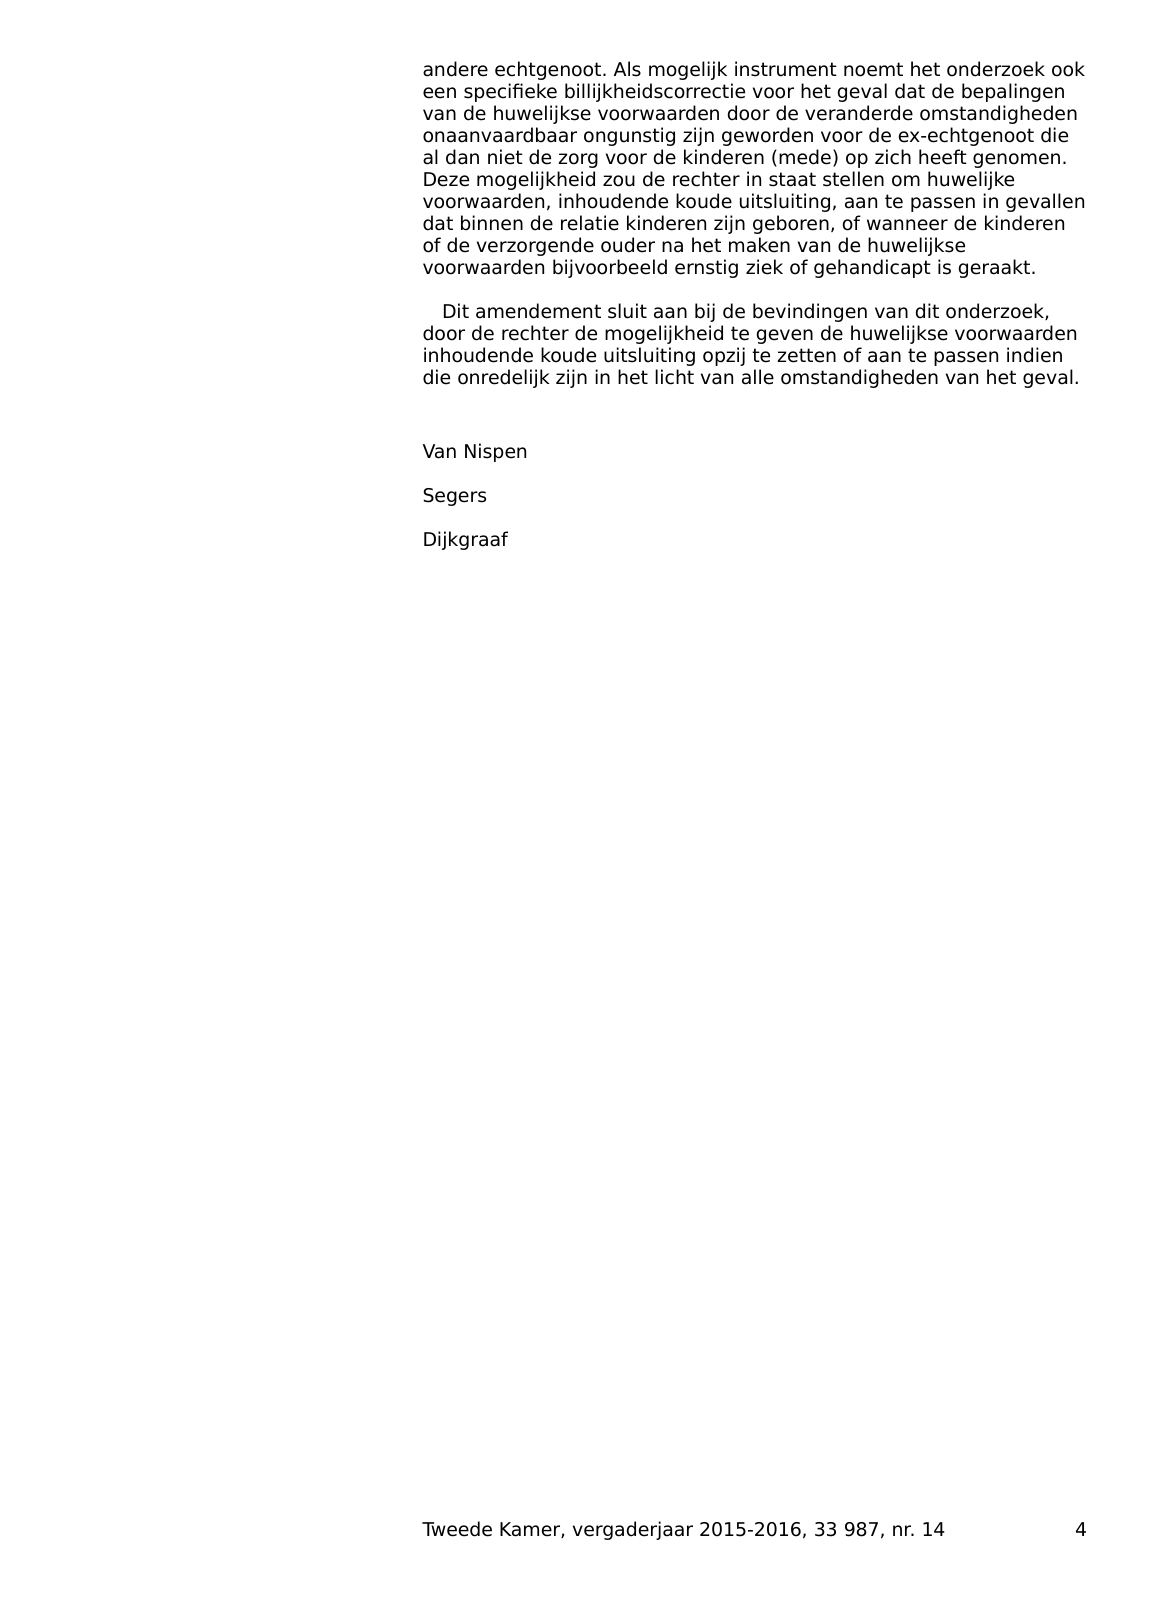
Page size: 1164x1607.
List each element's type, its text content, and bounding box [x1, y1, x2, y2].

text Dit amendement sluit aan bij de bevindingen van dit onderzoek, door de rechter de mogelijkheid te geven de huwelijkse voorwaarden inhoudende koude uitsluiting opzij te zetten of aan te passen indien die onredelijk zijn in het licht van alle omstandigheden van het geval. [422, 301, 1087, 389]
text Van Nispen Segers Dijkgraaf [422, 419, 1087, 551]
text andere echtgenoot. Als mogelijk instrument noemt het onderzoek ook een specifieke billijkheidscorrectie voor het geval dat de bepalingen van de huwelijkse voorwaarden door de veranderde omstandigheden onaanvaardbaar ongunstig zijn geworden voor de ex-echtgenoot die al dan niet de zorg voor de kinderen (mede) op zich heeft genomen. Deze mogelijkheid zou de rechter in staat stellen om huwelijke voorwaarden, inhoudende koude uitsluiting, aan te passen in gevallen dat binnen de relatie kinderen zijn geboren, of wanneer de kinderen of de verzorgende ouder na het maken van de huwelijkse voorwaarden bijvoorbeeld ernstig ziek of gehandicapt is geraakt. [422, 59, 1087, 279]
